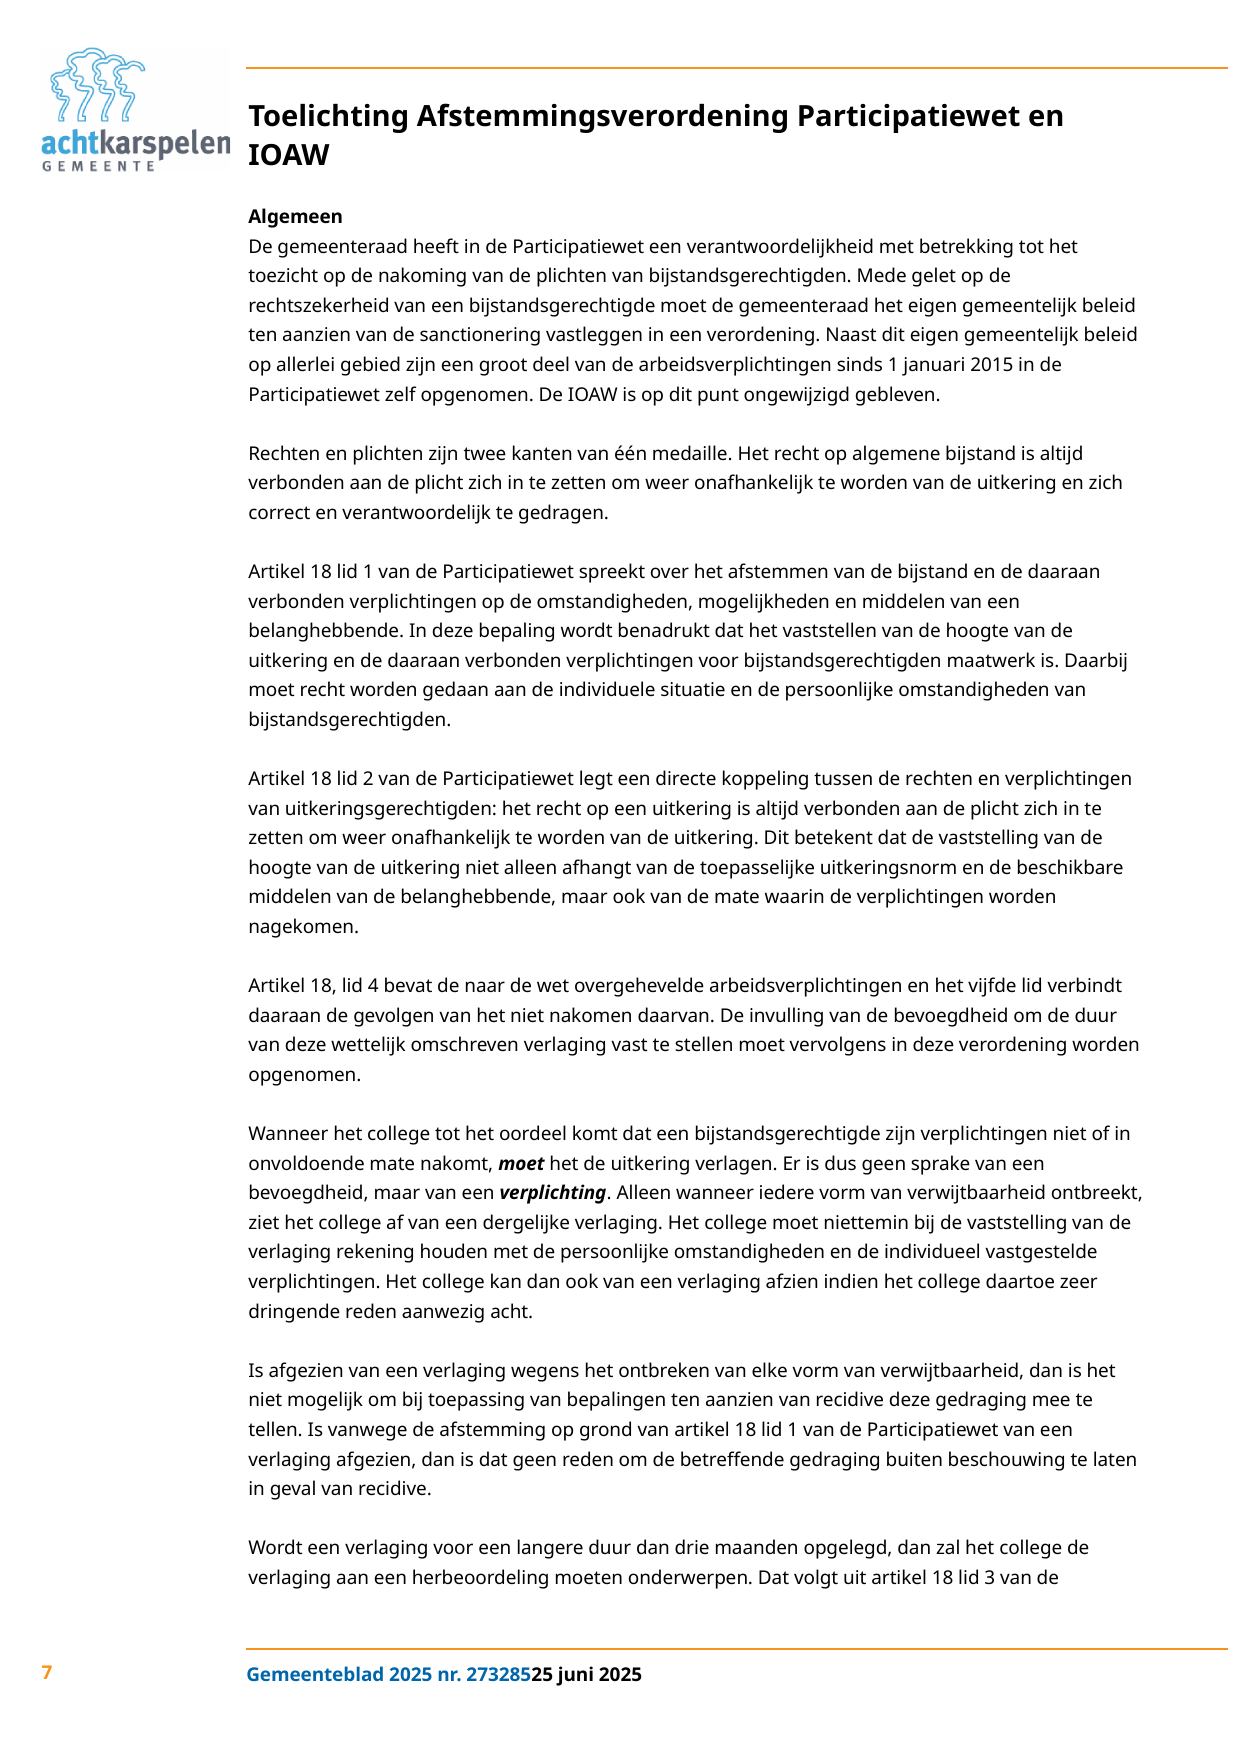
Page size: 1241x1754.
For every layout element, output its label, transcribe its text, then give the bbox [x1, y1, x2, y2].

text Artikel 18 lid 1 van de Participatiewet spreekt over het afstemmen van de bijstand en de daaraan verbonden verplichtingen op de omstandigheden, mogelijkheden en middelen van een belanghebbende. In deze bepaling wordt benadrukt dat het vaststellen van de hoogte van de uitkering en de daaraan verbonden verplichtingen voor bijstandsgerechtigden maatwerk is. Daarbij moet recht worden gedaan aan de individuele situatie en de persoonlijke omstandigheden van bijstandsgerechtigden. [248, 558, 1152, 732]
text Wordt een verlaging voor een langere duur dan drie maanden opgelegd, dan zal het college de verlaging aan een herbeoordeling moeten onderwerpen. Dat volgt uit artikel 18 lid 3 van de [248, 1534, 1152, 1590]
text Is afgezien van een verlaging wegens het ontbreken van elke vorm van verwijtbaarheid, dan is het niet mogelijk om bij toepassing van bepalingen ten aanzien van recidive deze gedraging mee te tellen. Is vanwege de afstemming op grond van artikel 18 lid 1 van de Participatiewet van een verlaging afgezien, dan is dat geen reden om de betreffende gedraging buiten beschouwing te laten in geval van recidive. [248, 1357, 1152, 1501]
text Toelichting Afstemmingsverordening Participatiewet en IOAW [248, 95, 1152, 174]
text De gemeenteraad heeft in de Participatiewet een verantwoordelijkheid met betrekking tot het toezicht op de nakoming van de plichten van bijstandsgerechtigden. Mede gelet op de rechtszekerheid van een bijstandsgerechtigde moet de gemeenteraad het eigen gemeentelijk beleid ten aanzien van de sanctionering vastleggen in een verordening. Naast dit eigen gemeentelijk beleid op allerlei gebied zijn een groot deel van de arbeidsverplichtingen sinds 1 januari 2015 in de Participatiewet zelf opgenomen. De IOAW is op dit punt ongewijzigd gebleven. [248, 233, 1152, 407]
text Artikel 18, lid 4 bevat de naar de wet overgehevelde arbeidsverplichtingen en het vijfde lid verbindt daaraan de gevolgen van het niet nakomen daarvan. De invulling van de bevoegdheid om de duur van deze wettelijk omschreven verlaging vast te stellen moet vervolgens in deze verordening worden opgenomen. [248, 972, 1152, 1087]
text Wanneer het college tot het oordeel komt dat een bijstandsgerechtigde zijn verplichtingen niet of in onvoldoende mate nakomt, moet het de uitkering verlagen. Er is dus geen sprake van een bevoegdheid, maar van een verplichting. Alleen wanneer iedere vorm van verwijtbaarheid ontbreekt, ziet het college af van een dergelijke verlaging. Het college moet niettemin bij de vaststelling van de verlaging rekening houden met de persoonlijke omstandigheden en de individueel vastgestelde verplichtingen. Het college kan dan ook van een verlaging afzien indien het college daartoe zeer dringende reden aanwezig acht. [248, 1120, 1152, 1324]
text Artikel 18 lid 2 van de Participatiewet legt een directe koppeling tussen de rechten en verplichtingen van uitkeringsgerechtigden: het recht op een uitkering is altijd verbonden aan de plicht zich in te zetten om weer onafhankelijk te worden van de uitkering. Dit betekent dat de vaststelling van de hoogte van de uitkering niet alleen afhangt van de toepasselijke uitkeringsnorm en de beschikbare middelen van de belanghebbende, maar ook van de mate waarin de verplichtingen worden nagekomen. [248, 765, 1152, 939]
text Algemeen [248, 203, 1152, 229]
picture [41, 47, 231, 172]
text Rechten en plichten zijn twee kanten van één medaille. Het recht op algemene bijstand is altijd verbonden aan de plicht zich in te zetten om weer onafhankelijk te worden van de uitkering en zich correct en verantwoordelijk te gedragen. [248, 440, 1152, 525]
